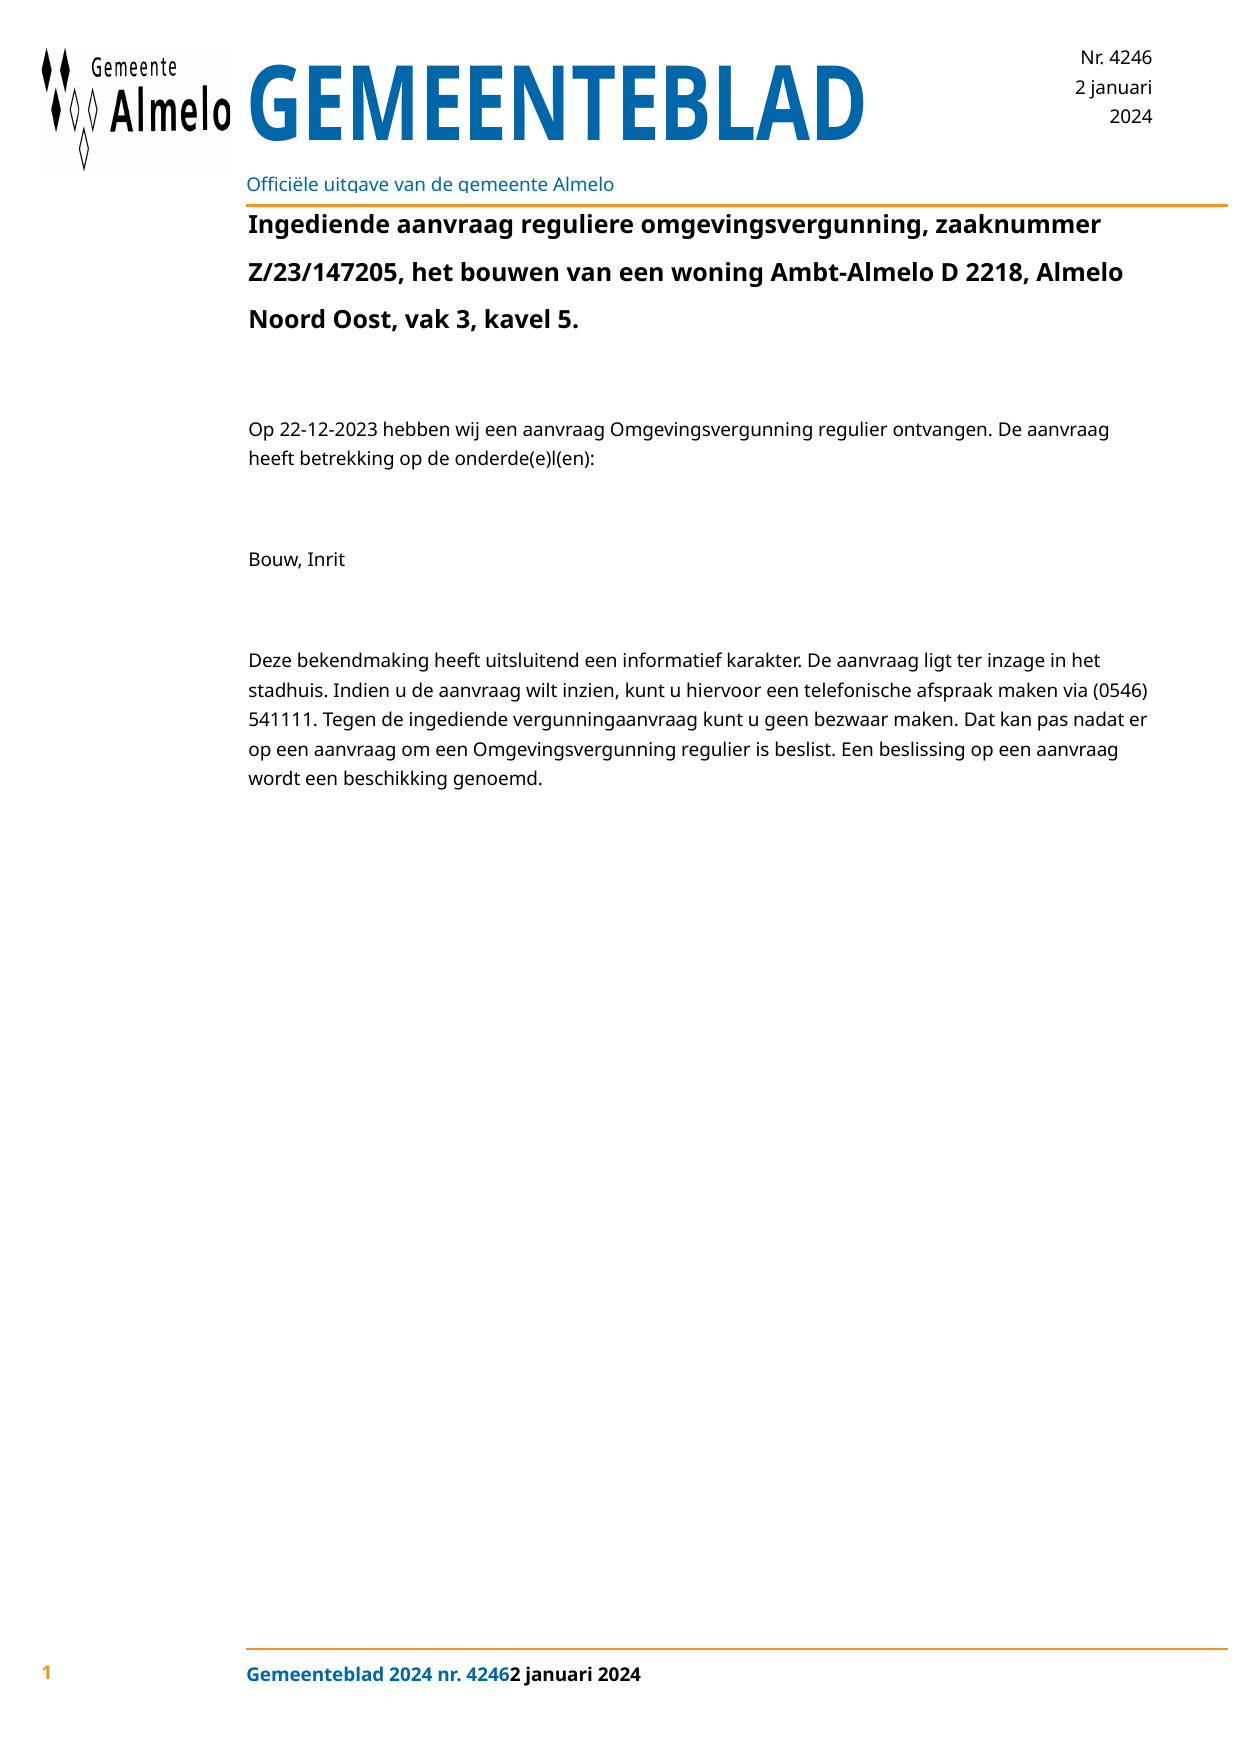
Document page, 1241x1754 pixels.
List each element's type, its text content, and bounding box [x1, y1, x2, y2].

text Op 22-12-2023 hebben wij een aanvraag Omgevingsvergunning regulier ontvangen. De aanvraag heeft betrekking op de onderde(e)l(en): [248, 416, 1152, 471]
text Bouw, Inrit [248, 546, 1152, 572]
text Ingediende aanvraag reguliere omgevingsvergunning, zaaknummer Z/23/147205, het bouwen van een woning Ambt-Almelo D 2218, Almelo Noord Oost, vak 3, kavel 5. [248, 207, 1152, 336]
picture [41, 47, 231, 172]
text Deze bekendmaking heeft uitsluitend een informatief karakter. De aanvraag ligt ter inzage in het stadhuis. Indien u de aanvraag wilt inzien, kunt u hiervoor een telefonische afspraak maken via (0546) 541111. Tegen de ingediende vergunningaanvraag kunt u geen bezwaar maken. Dat kan pas nadat er op een aanvraag om een Omgevingsvergunning regulier is beslist. Een beslissing op een aanvraag wordt een beschikking genoemd. [248, 647, 1152, 791]
